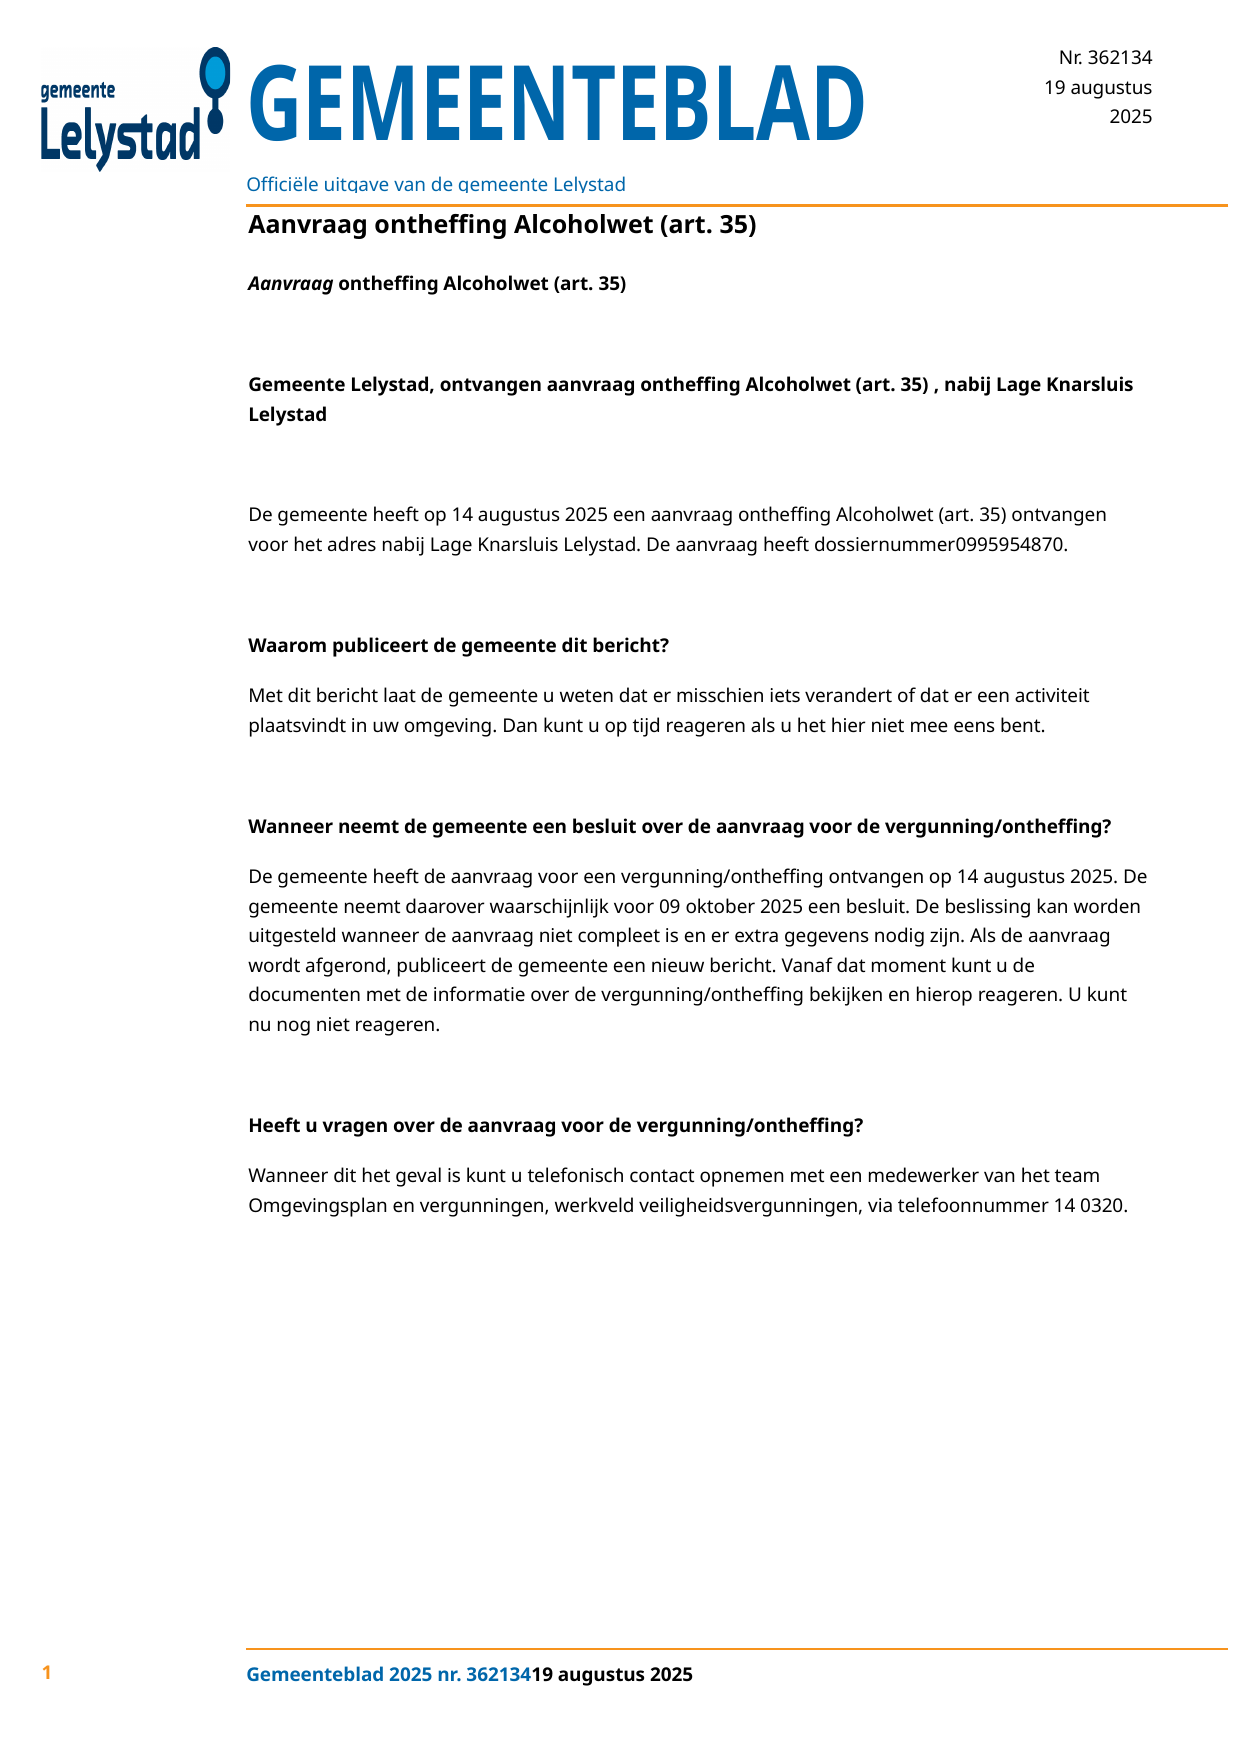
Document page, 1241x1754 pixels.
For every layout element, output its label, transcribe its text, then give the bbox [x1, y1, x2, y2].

text Heeft u vragen over de aanvraag voor de vergunning/ontheffing? [248, 1112, 1152, 1138]
text De gemeente heeft de aanvraag voor een vergunning/ontheffing ontvangen op 14 augustus 2025. De gemeente neemt daarover waarschijnlijk voor 09 oktober 2025 een besluit. De beslissing kan worden uitgesteld wanneer de aanvraag niet compleet is en er extra gegevens nodig zijn. Als de aanvraag wordt afgerond, publiceert de gemeente een nieuw bericht. Vanaf dat moment kunt u de documenten met de informatie over de vergunning/ontheffing bekijken en hierop reageren. U kunt nu nog niet reageren. [248, 863, 1152, 1037]
text Aanvraag ontheffing Alcoholwet (art. 35) [248, 270, 1152, 296]
text De gemeente heeft op 14 augustus 2025 een aanvraag ontheffing Alcoholwet (art. 35) ontvangen voor het adres nabij Lage Knarsluis Lelystad. De aanvraag heeft dossiernummer0995954870. [248, 502, 1152, 557]
text Wanneer neemt de gemeente een besluit over de aanvraag voor de vergunning/ontheffing? [248, 813, 1152, 838]
text Aanvraag ontheffing Alcoholwet (art. 35) [248, 207, 1152, 241]
text Wanneer dit het geval is kunt u telefonisch contact opnemen met een medewerker van het team Omgevingsplan en vergunningen, werkveld veiligheidsvergunningen, via telefoonnummer 14 0320. [248, 1162, 1152, 1218]
picture [41, 47, 231, 172]
text Met dit bericht laat de gemeente u weten dat er misschien iets verandert of dat er een activiteit plaatsvindt in uw omgeving. Dan kunt u op tijd reageren als u het hier niet mee eens bent. [248, 682, 1152, 738]
text Gemeente Lelystad, ontvangen aanvraag ontheffing Alcoholwet (art. 35) , nabij Lage Knarsluis Lelystad [248, 371, 1152, 426]
text Waarom publiceert de gemeente dit bericht? [248, 632, 1152, 658]
